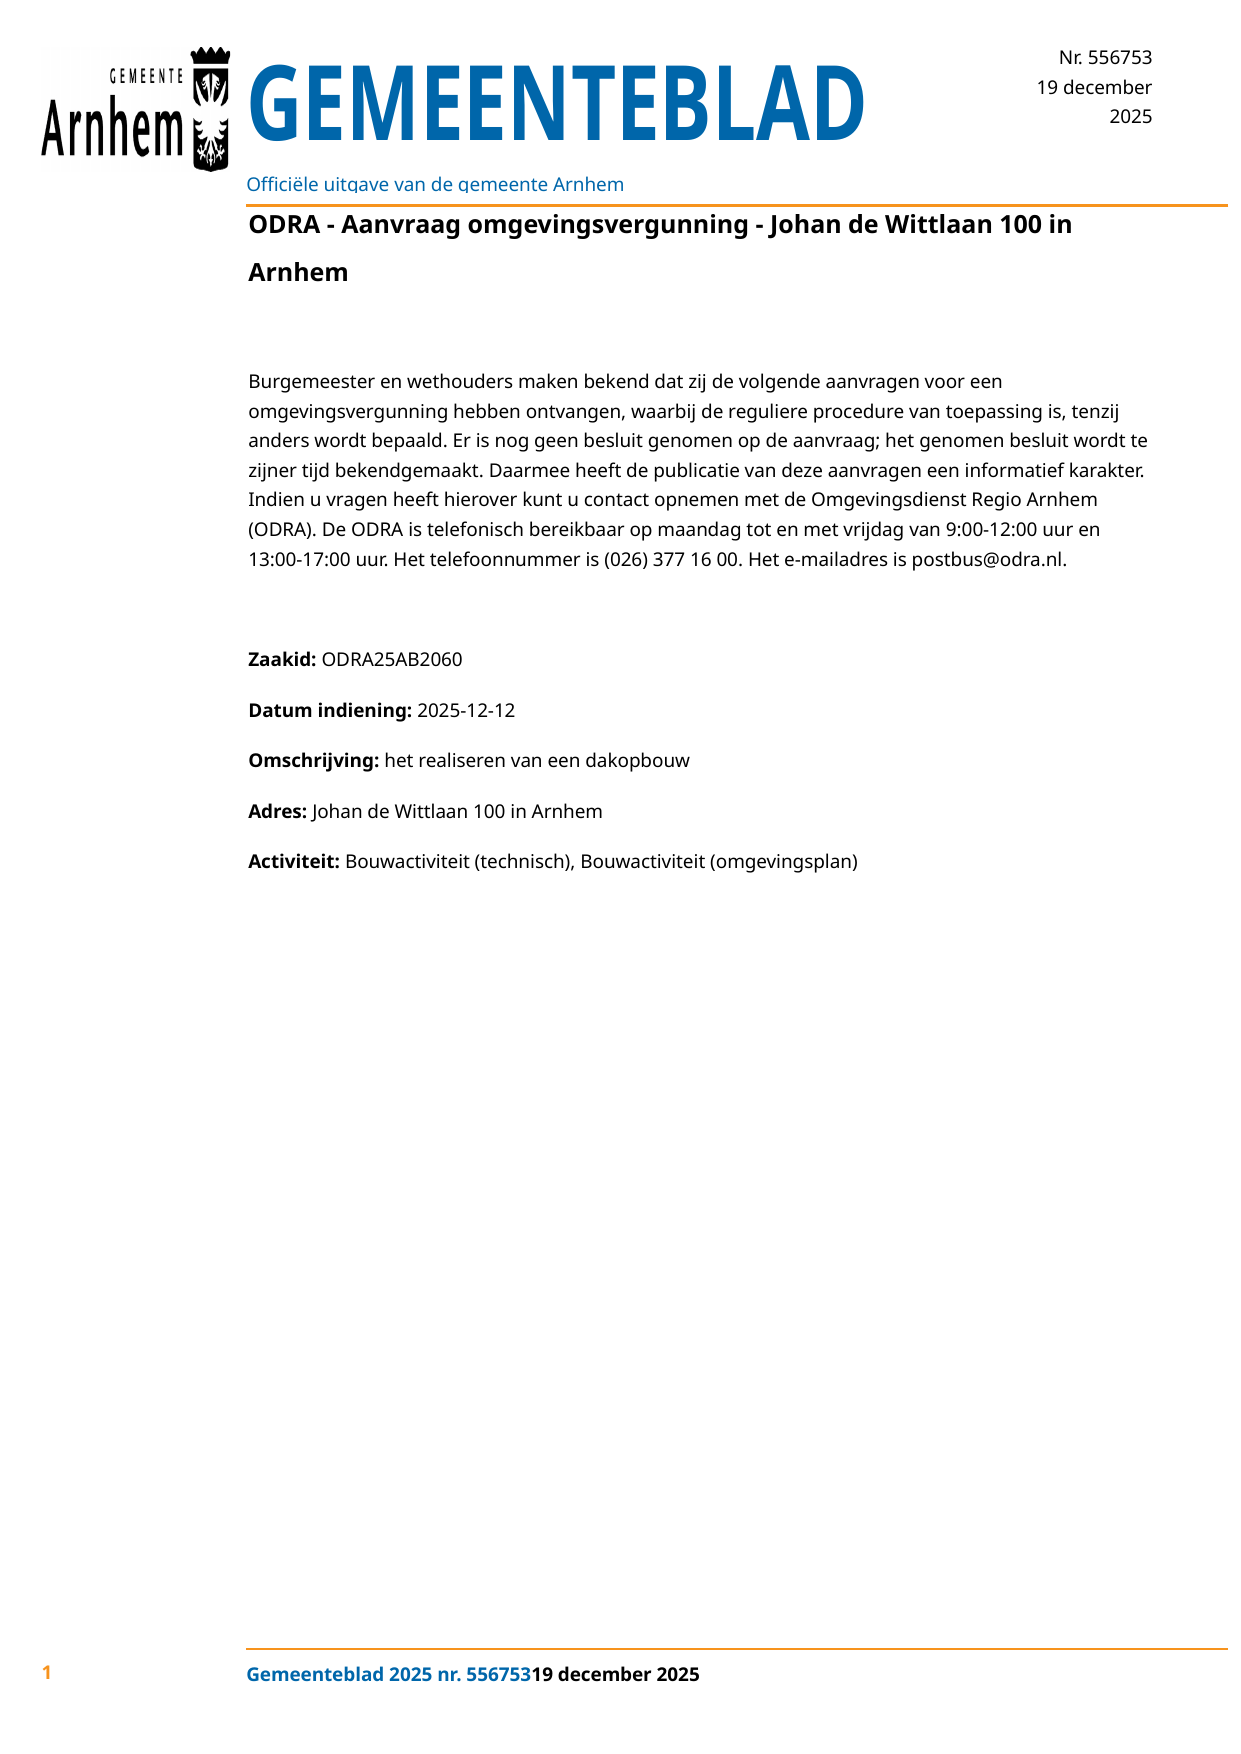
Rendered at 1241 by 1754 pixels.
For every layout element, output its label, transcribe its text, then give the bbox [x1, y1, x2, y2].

text ODRA - Aanvraag omgevingsvergunning - Johan de Wittlaan 100 in Arnhem [248, 207, 1152, 288]
text Adres: Johan de Wittlaan 100 in Arnhem [248, 798, 1152, 824]
picture [41, 47, 231, 172]
text Burgemeester en wethouders maken bekend dat zij de volgende aanvragen voor een omgevingsvergunning hebben ontvangen, waarbij de reguliere procedure van toepassing is, tenzij anders wordt bepaald. Er is nog geen besluit genomen op de aanvraag; het genomen besluit wordt te zijner tijd bekendgemaakt. Daarmee heeft de publicatie van deze aanvragen een informatief karakter. Indien u vragen heeft hierover kunt u contact opnemen met de Omgevingsdienst Regio Arnhem (ODRA). De ODRA is telefonisch bereikbaar op maandag tot en met vrijdag van 9:00-12:00 uur en 13:00-17:00 uur. Het telefoonnummer is (026) 377 16 00. Het e-mailadres is postbus@odra.nl. [248, 368, 1152, 572]
text Activiteit: Bouwactiviteit (technisch), Bouwactiviteit (omgevingsplan) [248, 848, 1152, 874]
text Omschrijving: het realiseren van een dakopbouw [248, 747, 1152, 773]
text Zaakid: ODRA25AB2060 [248, 647, 1152, 672]
text Datum indiening: 2025-12-12 [248, 697, 1152, 723]
